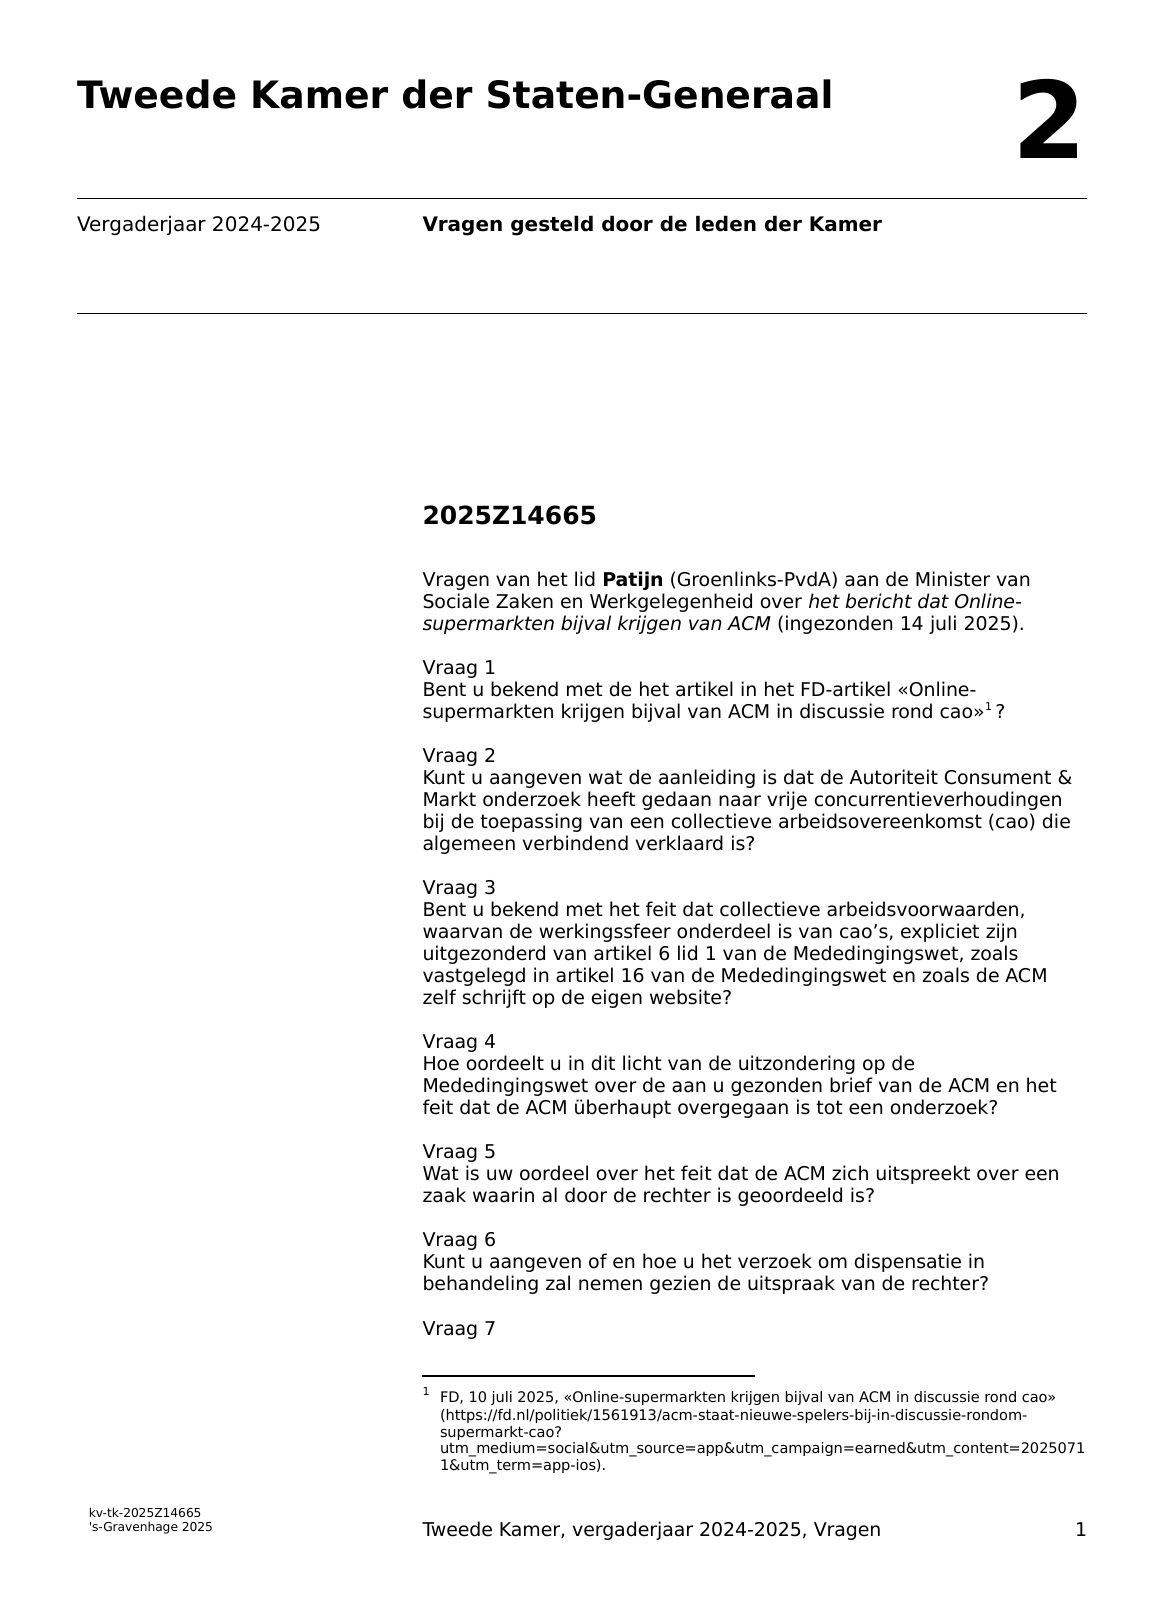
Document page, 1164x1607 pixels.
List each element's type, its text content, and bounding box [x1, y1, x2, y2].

text Vraag 1 [422, 657, 1087, 679]
table_header 2 [886, 59, 1087, 198]
text Kunt u aangeven of en hoe u het verzoek om dispensatie in behandeling zal nemen gezien de uitspraak van de rechter? [422, 1251, 1087, 1295]
text Vraag 6 [422, 1229, 1087, 1251]
text 's-Gravenhage 2025 [88, 1520, 323, 1534]
text Wat is uw oordeel over het feit dat de ACM zich uitspreekt over een zaak waarin al door de rechter is geoordeeld is? [422, 1163, 1087, 1207]
text Bent u bekend met het feit dat collectieve arbeidsvoorwaarden, waarvan de werkingssfeer onderdeel is van cao’s, expliciet zijn uitgezonderd van artikel 6 lid 1 van de Mededingingswet, zoals vastgelegd in artikel 16 van de Mededingingswet en zoals de ACM zelf schrijft op de eigen website? [422, 899, 1087, 1009]
text Bent u bekend met de het artikel in het FD-artikel «Online-supermarkten krijgen bijval van ACM in discussie rond cao»? [422, 679, 1087, 723]
table_cell Vragen gesteld door de leden der Kamer [422, 199, 1087, 313]
text kv-tk-2025Z14665 [88, 1506, 323, 1520]
text 2025Z14665 [422, 501, 1087, 531]
text Vraag 3 [422, 877, 1087, 899]
text Kunt u aangeven wat de aanleiding is dat de Autoriteit Consument & Markt onderzoek heeft gedaan naar vrije concurrentieverhoudingen bij de toepassing van een collectieve arbeidsovereenkomst (cao) die algemeen verbindend verklaard is? [422, 767, 1087, 855]
text FD, 10 juli 2025, «Online-supermarkten krijgen bijval van ACM in discussie rond cao» (https://fd.nl/politiek/1561913/acm-staat-nieuwe-spelers-bij-in-discussie-rondom-supermarkt-cao?utm_medium=social&utm_source=app&utm_campaign=earned&utm_content=20250711&utm_term=app-ios). [422, 1385, 1087, 1474]
table_header Tweede Kamer der Staten-Generaal [77, 59, 886, 198]
text Vraag 7 [422, 1317, 1087, 1339]
text Vraag 4 [422, 1031, 1087, 1053]
text Vragen van het lid Patijn (Groenlinks-PvdA) aan de Minister van Sociale Zaken en Werkgelegenheid over het bericht dat Online-supermarkten bijval krijgen van ACM (ingezonden 14 juli 2025). [422, 569, 1087, 635]
table_cell Vergaderjaar 2024-2025 [77, 199, 422, 313]
text Vraag 5 [422, 1141, 1087, 1163]
text Vraag 2 [422, 745, 1087, 767]
text Hoe oordeelt u in dit licht van de uitzondering op de Mededingingswet over de aan u gezonden brief van de ACM en het feit dat de ACM überhaupt overgegaan is tot een onderzoek? [422, 1053, 1087, 1119]
